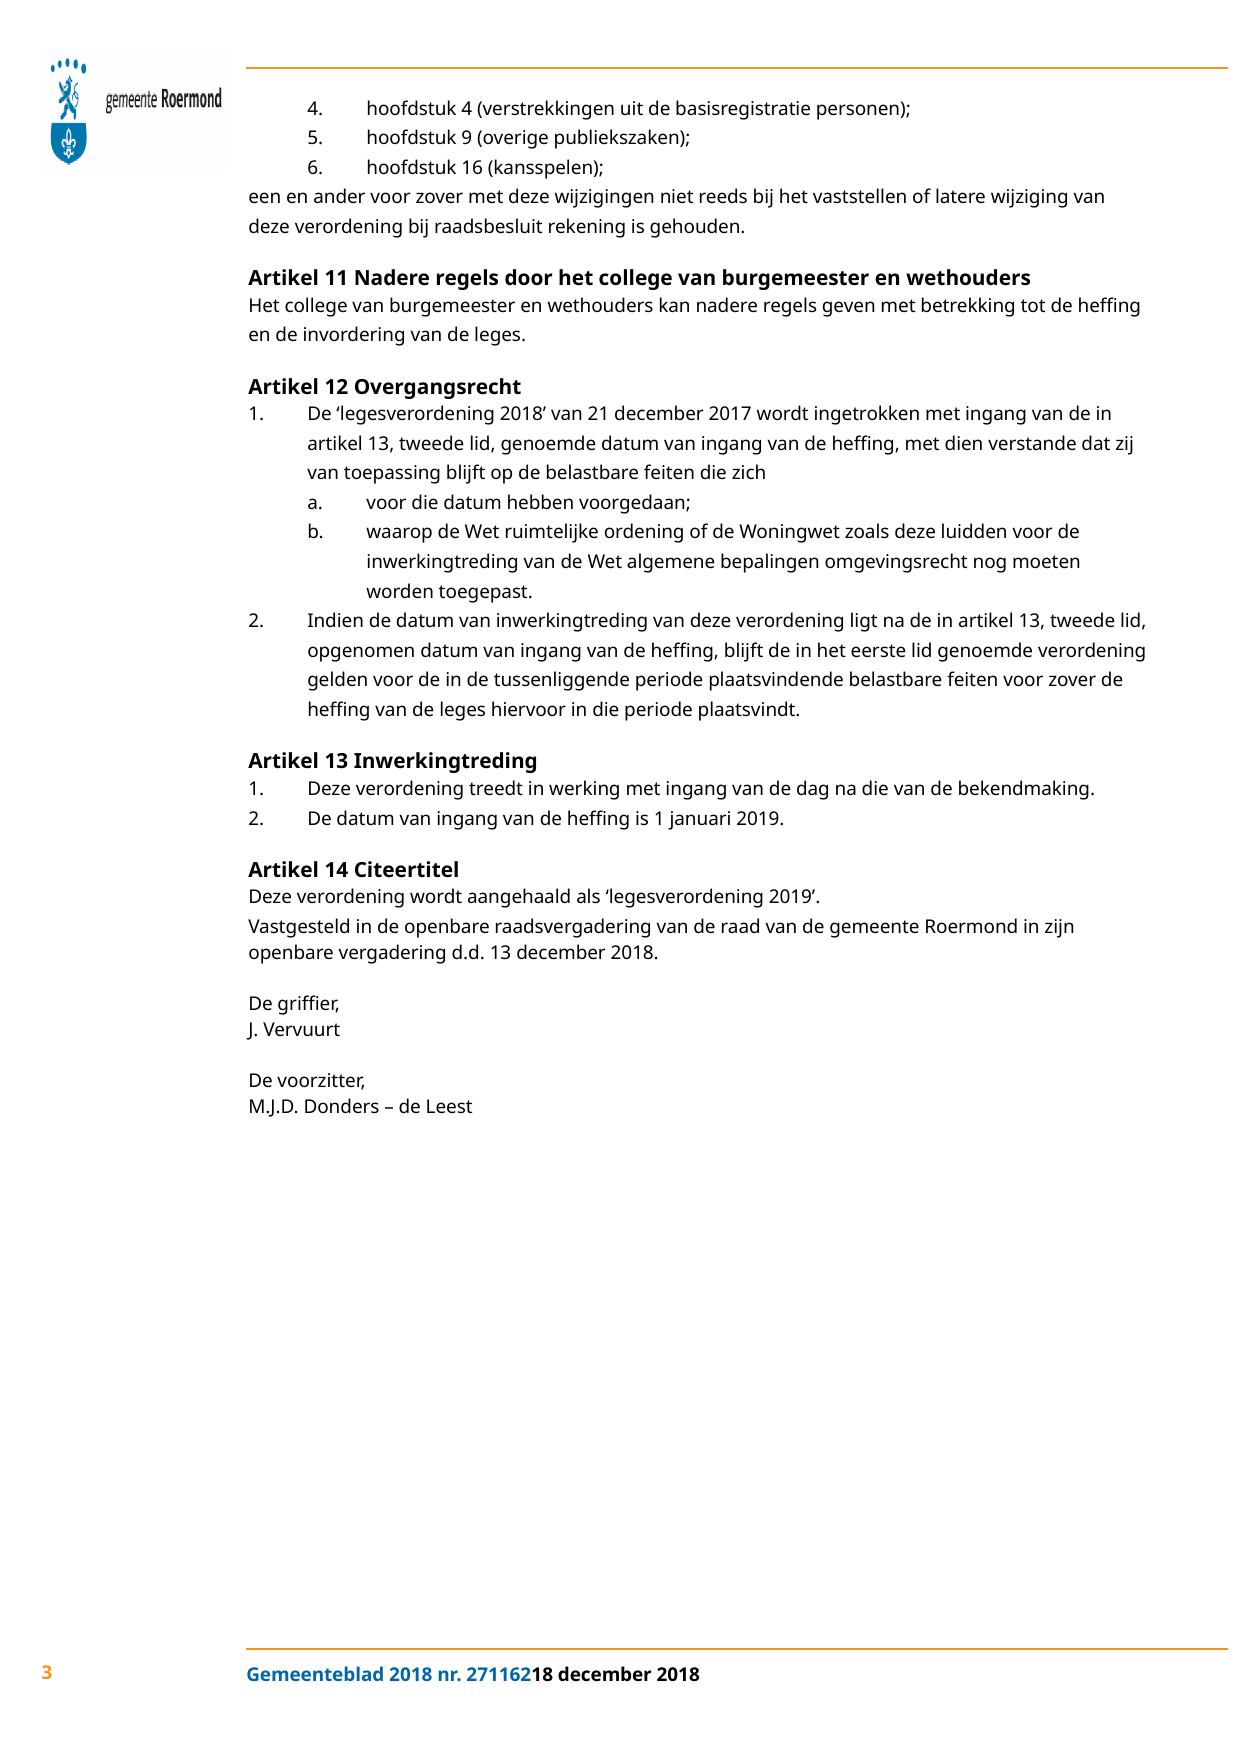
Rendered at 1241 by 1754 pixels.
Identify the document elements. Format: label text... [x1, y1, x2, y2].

text De voorzitter, [248, 1067, 1152, 1093]
text J. Vervuurt [248, 1016, 1152, 1042]
text Het college van burgemeester en wethouders kan nadere regels geven met betrekking tot de heffing en de invordering van de leges. [248, 292, 1152, 347]
text De griffier, [248, 990, 1152, 1016]
list hoofdstuk 9 (overige publiekszaken); [307, 124, 1152, 150]
text Artikel 12 Overgangsrecht [248, 372, 1152, 400]
list voor die datum hebben voorgedaan; [307, 489, 1152, 515]
text een en ander voor zover met deze wijzigingen niet reeds bij het vaststellen of latere wijziging van deze verordening bij raadsbesluit rekening is gehouden. [248, 183, 1152, 239]
text Artikel 14 Citeertitel [248, 855, 1152, 883]
list Deze verordening treedt in werking met ingang van de dag na die van de bekendmaking. [248, 775, 1152, 801]
list De datum van ingang van de heffing is 1 januari 2019. [248, 805, 1152, 830]
list hoofdstuk 16 (kansspelen); [307, 154, 1152, 180]
text M.J.D. Donders – de Leest [248, 1093, 1152, 1119]
list De ‘legesverordening 2018’ van 21 december 2017 wordt ingetrokken met ingang van de in artikel 13, tweede lid, genoemde datum van ingang van de heffing, met dien verstande dat zij van toepassing blijft op de belastbare feiten die zich [248, 400, 1152, 485]
text Artikel 13 Inwerkingtreding [248, 747, 1152, 775]
list Indien de datum van inwerkingtreding van deze verordening ligt na de in artikel 13, tweede lid, opgenomen datum van ingang van de heffing, blijft de in het eerste lid genoemde verordening gelden voor de in de tussenliggende periode plaatsvindende belastbare feiten voor zover de heffing van de leges hiervoor in die periode plaatsvindt. [248, 607, 1152, 722]
list hoofdstuk 4 (verstrekkingen uit de basisregistratie personen); [307, 95, 1152, 121]
list waarop de Wet ruimtelijke ordening of de Woningwet zoals deze luidden voor de inwerkingtreding van de Wet algemene bepalingen omgevingsrecht nog moeten worden toegepast. [307, 519, 1152, 604]
text Vastgesteld in de openbare raadsvergadering van de raad van de gemeente Roermond in zijn openbare vergadering d.d. 13 december 2018. [248, 913, 1152, 964]
picture [41, 47, 231, 172]
text Deze verordening wordt aangehaald als ‘legesverordening 2019’. [248, 883, 1152, 909]
text Artikel 11 Nadere regels door het college van burgemeester en wethouders [248, 263, 1152, 292]
